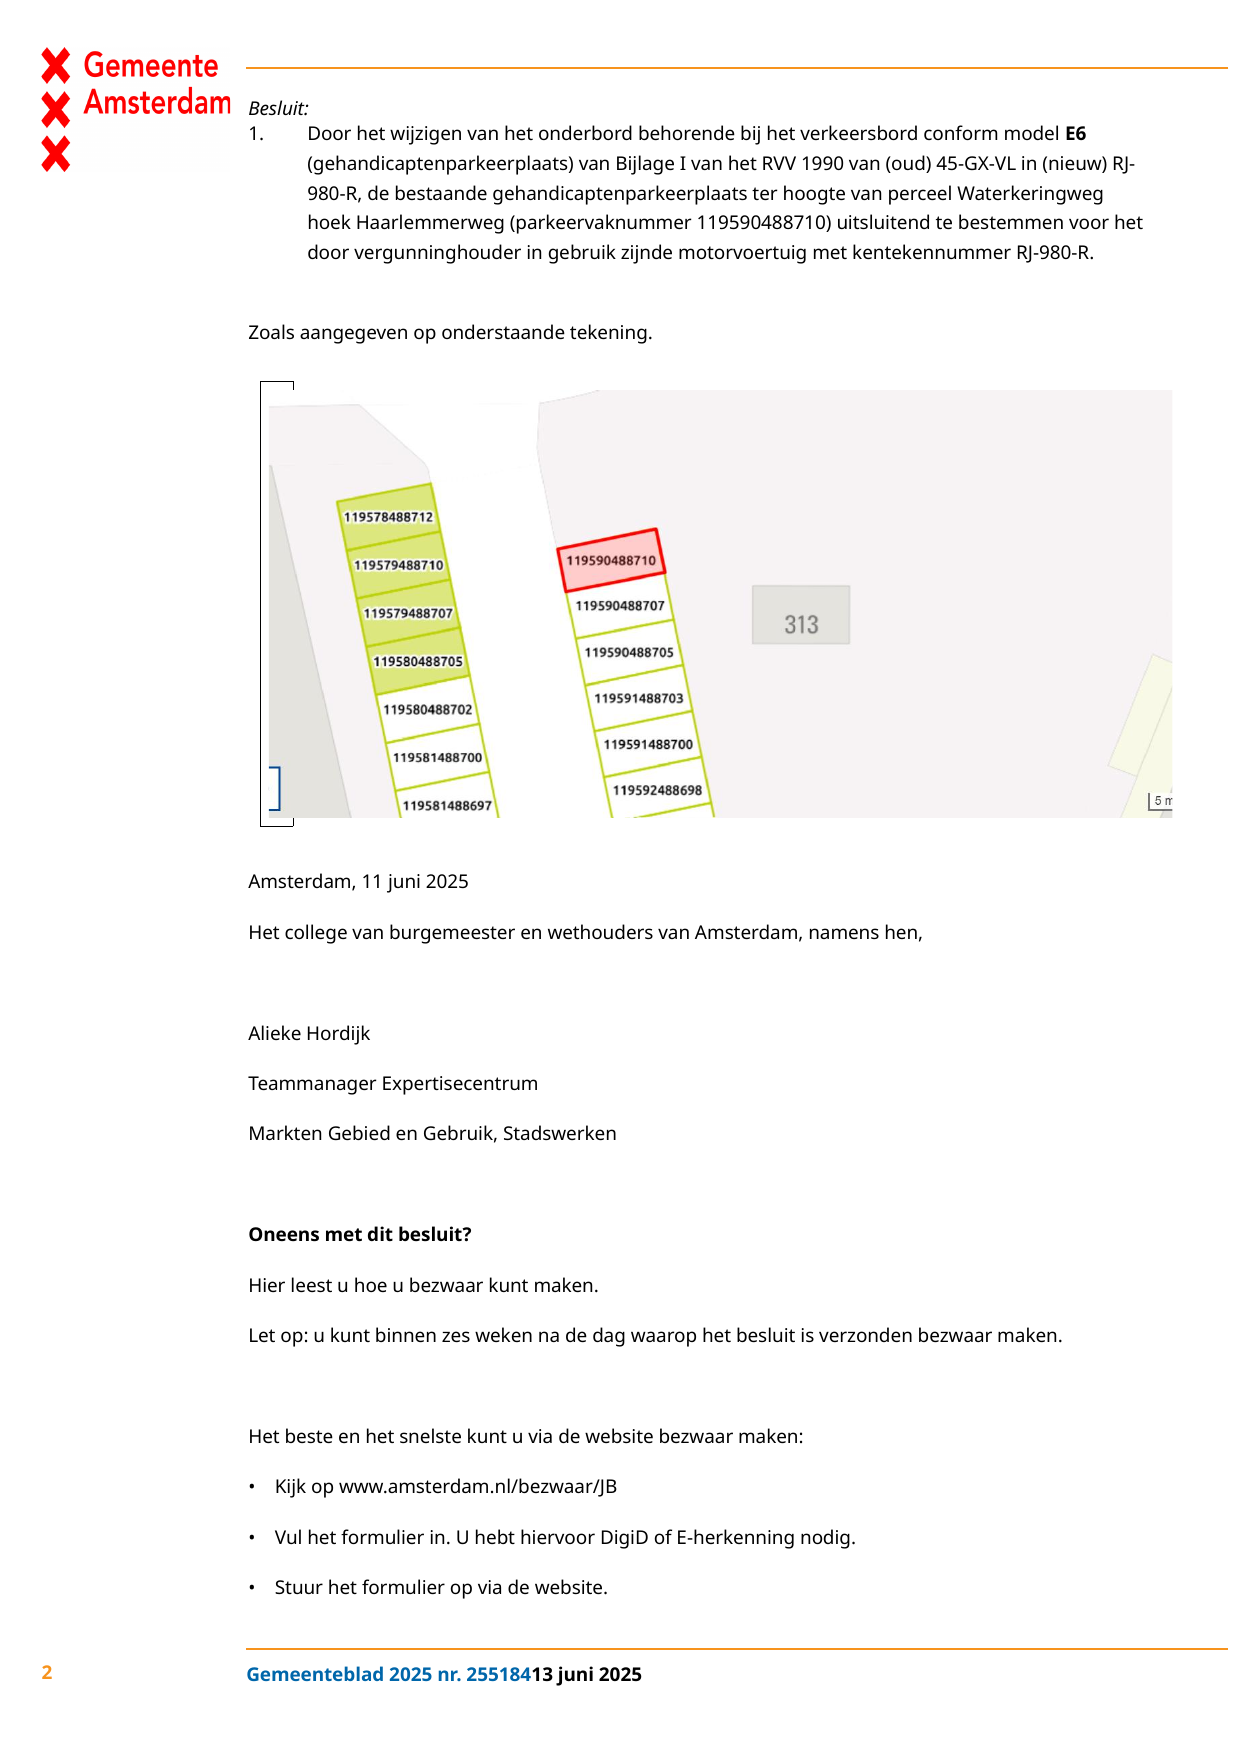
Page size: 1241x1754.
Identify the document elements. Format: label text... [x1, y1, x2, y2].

text • Vul het formulier in. U hebt hiervoor DigiD of E-herkenning nodig. [248, 1524, 1152, 1550]
text Besluit: [248, 95, 1152, 121]
text Amsterdam, 11 juni 2025 [248, 868, 1152, 894]
text Het college van burgemeester en wethouders van Amsterdam, namens hen, [248, 919, 1152, 945]
text Zoals aangegeven op onderstaande tekening. [248, 319, 1152, 344]
text Teammanager Expertisecentrum [248, 1070, 1152, 1096]
text • Kijk op www.amsterdam.nl/bezwaar/JB [248, 1473, 1152, 1499]
text Alieke Hordijk [248, 1020, 1152, 1046]
text • Stuur het formulier op via de website. [248, 1574, 1152, 1600]
picture [41, 47, 231, 172]
picture [268, 390, 1173, 818]
list Door het wijzigen van het onderbord behorende bij het verkeersbord conform model E6 (gehandicaptenparkeerplaats) van Bijlage I van het RVV 1990 van (oud) 45-GX-VL in (nieuw) RJ-980-R, de bestaande gehandicaptenparkeerplaats ter hoogte van perceel Waterkeringweg hoek Haarlemmerweg (parkeervaknummer 119590488710) uitsluitend te bestemmen voor het door vergunninghouder in gebruik zijnde motorvoertuig met kentekennummer RJ-980-R. [248, 121, 1152, 264]
text Let op: u kunt binnen zes weken na de dag waarop het besluit is verzonden bezwaar maken. [248, 1322, 1152, 1348]
text Markten Gebied en Gebruik, Stadswerken [248, 1121, 1152, 1146]
text Het beste en het snelste kunt u via de website bezwaar maken: [248, 1423, 1152, 1449]
text Oneens met dit besluit? [248, 1221, 1152, 1247]
text Hier leest u hoe u bezwaar kunt maken. [248, 1272, 1152, 1298]
